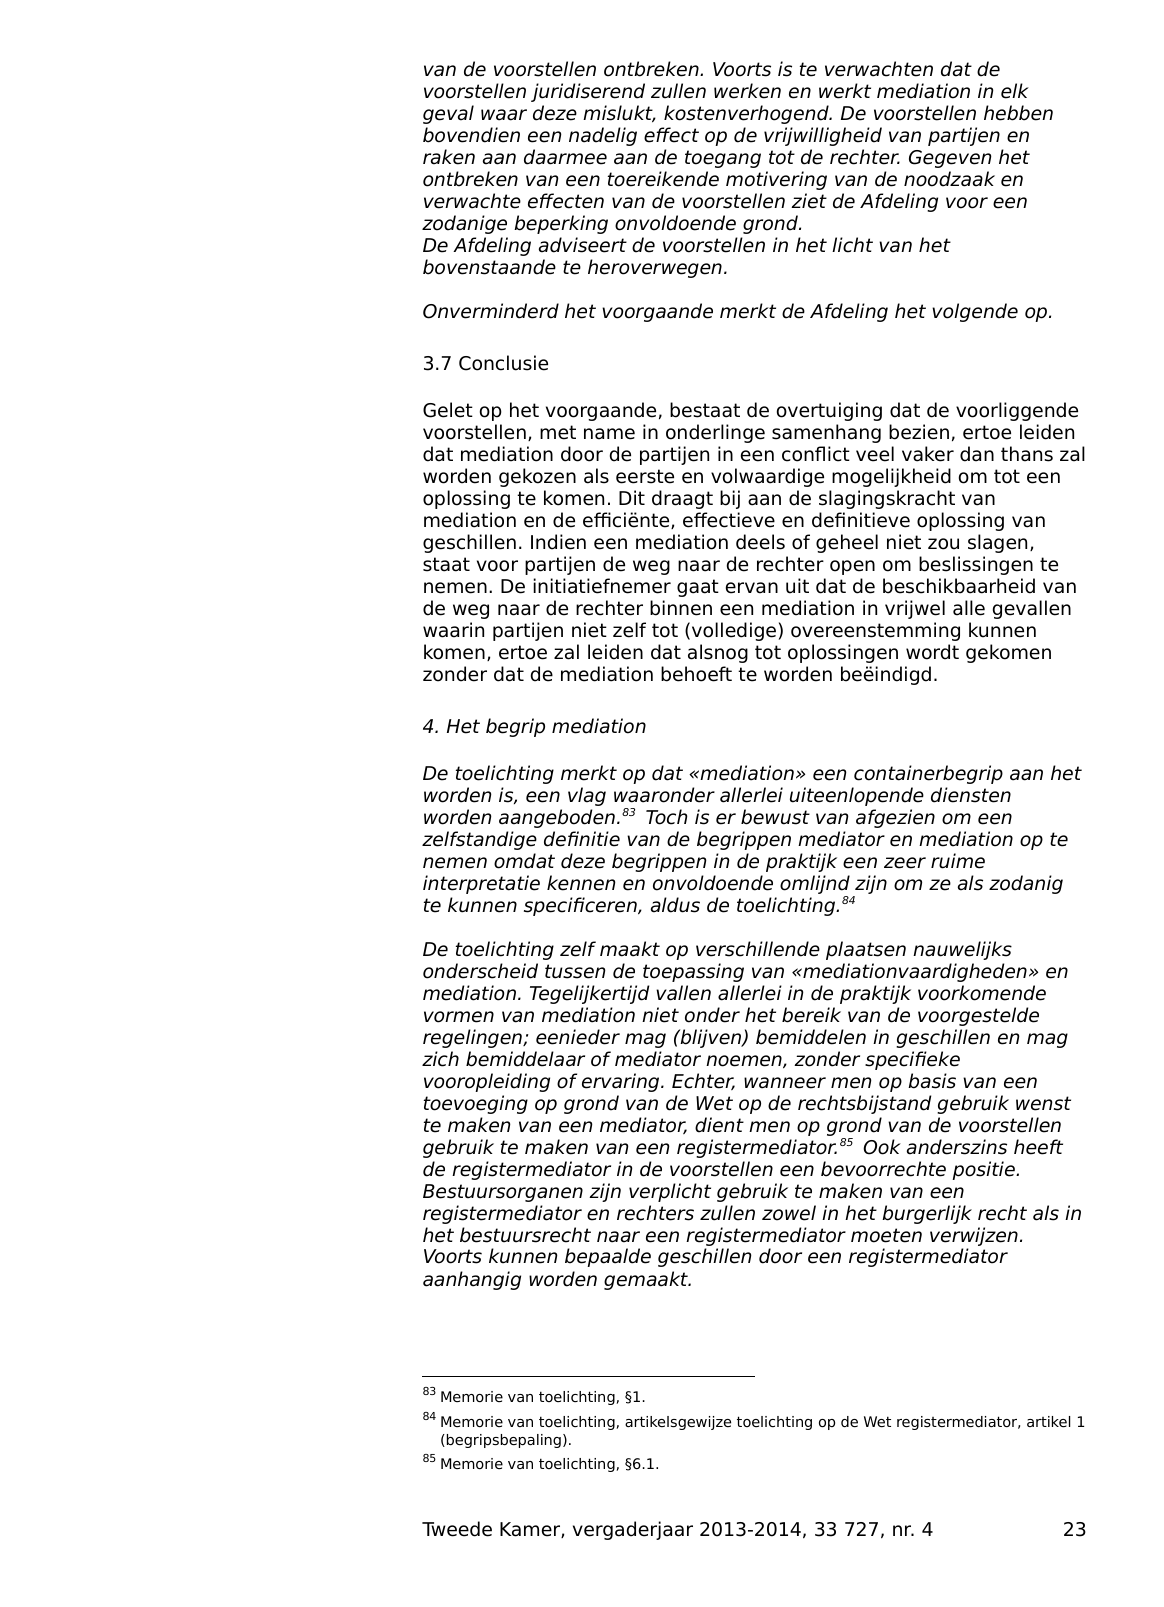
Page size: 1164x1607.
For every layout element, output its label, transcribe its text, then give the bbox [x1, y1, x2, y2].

text De Afdeling adviseert de voorstellen in het licht van het bovenstaande te heroverwegen. [422, 235, 1087, 279]
subtitle 3.7 Conclusie [422, 353, 1087, 375]
text Onverminderd het voorgaande merkt de Afdeling het volgende op. [422, 301, 1087, 323]
text Gelet op het voorgaande, bestaat de overtuiging dat de voorliggende voorstellen, met name in onderlinge samenhang bezien, ertoe leiden dat mediation door de partijen in een conflict veel vaker dan thans zal worden gekozen als eerste en volwaardige mogelijkheid om tot een oplossing te komen. Dit draagt bij aan de slagingskracht van mediation en de efficiënte, effectieve en definitieve oplossing van geschillen. Indien een mediation deels of geheel niet zou slagen, staat voor partijen de weg naar de rechter open om beslissingen te nemen. De initiatiefnemer gaat ervan uit dat de beschikbaarheid van de weg naar de rechter binnen een mediation in vrijwel alle gevallen waarin partijen niet zelf tot (volledige) overeenstemming kunnen komen, ertoe zal leiden dat alsnog tot oplossingen wordt gekomen zonder dat de mediation behoeft te worden beëindigd. [422, 400, 1087, 686]
text van de voorstellen ontbreken. Voorts is te verwachten dat de voorstellen juridiserend zullen werken en werkt mediation in elk geval waar deze mislukt, kostenverhogend. De voorstellen hebben bovendien een nadelig effect op de vrijwilligheid van partijen en raken aan daarmee aan de toegang tot de rechter. Gegeven het ontbreken van een toereikende motivering van de noodzaak en verwachte effecten van de voorstellen ziet de Afdeling voor een zodanige beperking onvoldoende grond. [422, 59, 1087, 235]
text De toelichting zelf maakt op verschillende plaatsen nauwelijks onderscheid tussen de toepassing van «mediationvaardigheden» en mediation. Tegelijkertijd vallen allerlei in de praktijk voorkomende vormen van mediation niet onder het bereik van de voorgestelde regelingen; eenieder mag (blijven) bemiddelen in geschillen en mag zich bemiddelaar of mediator noemen, zonder specifieke vooropleiding of ervaring. Echter, wanneer men op basis van een toevoeging op grond van de Wet op de rechtsbijstand gebruik wenst te maken van een mediator, dient men op grond van de voorstellen gebruik te maken van een registermediator. Ook anderszins heeft de registermediator in de voorstellen een bevoorrechte positie. Bestuursorganen zijn verplicht gebruik te maken van een registermediator en rechters zullen zowel in het burgerlijk recht als in het bestuursrecht naar een registermediator moeten verwijzen. Voorts kunnen bepaalde geschillen door een registermediator aanhangig worden gemaakt. [422, 939, 1087, 1290]
text De toelichting merkt op dat «mediation» een containerbegrip aan het worden is, een vlag waaronder allerlei uiteenlopende diensten worden aangeboden. Toch is er bewust van afgezien om een zelfstandige definitie van de begrippen mediator en mediation op te nemen omdat deze begrippen in de praktijk een zeer ruime interpretatie kennen en onvoldoende omlijnd zijn om ze als zodanig te kunnen specificeren, aldus de toelichting. [422, 763, 1087, 917]
text Memorie van toelichting, §6.1. [422, 1452, 1087, 1474]
subtitle 4. Het begrip mediation [422, 716, 1087, 738]
text Memorie van toelichting, §1. [422, 1385, 1087, 1407]
text Memorie van toelichting, artikelsgewijze toelichting op de Wet registermediator, artikel 1 (begripsbepaling). [422, 1410, 1087, 1449]
